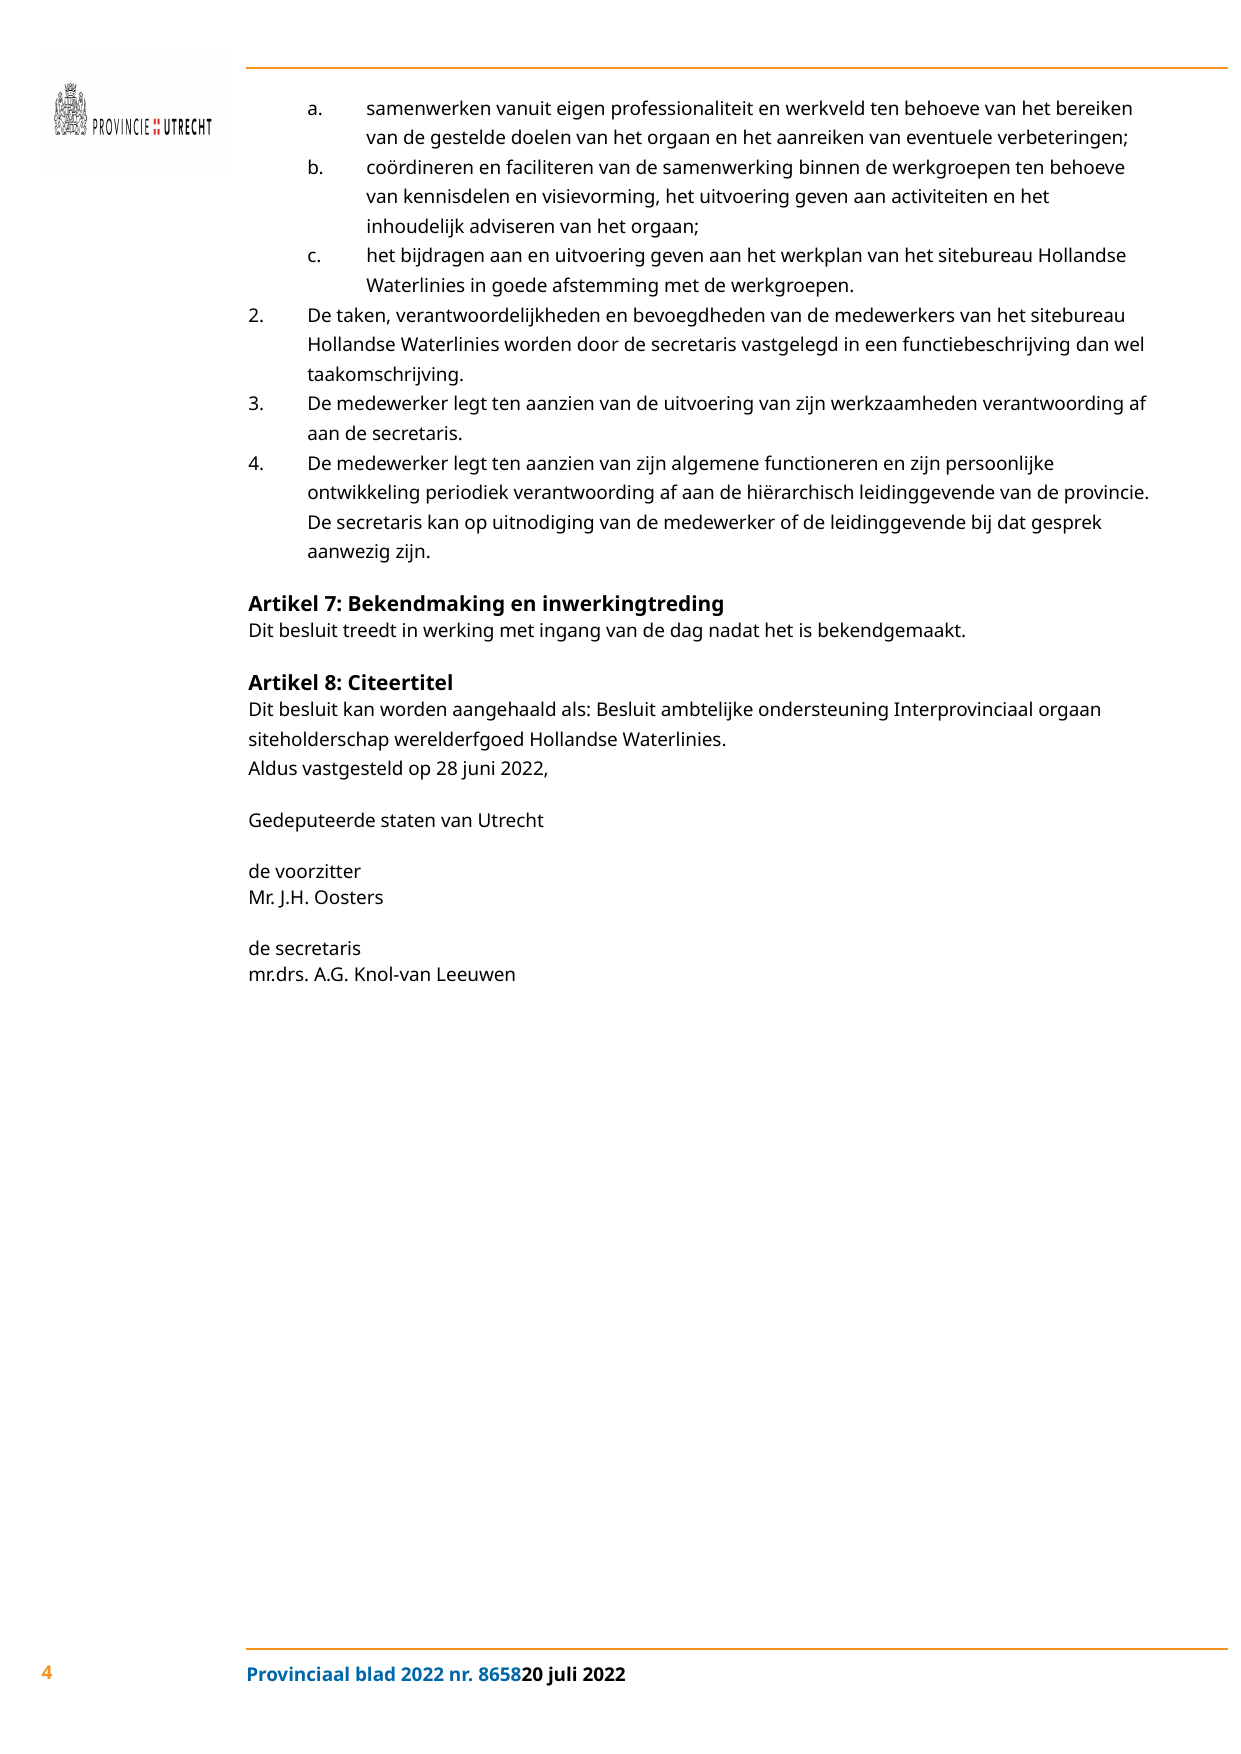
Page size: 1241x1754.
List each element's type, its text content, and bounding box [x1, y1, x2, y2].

list het bijdragen aan en uitvoering geven aan het werkplan van het sitebureau Hollandse Waterlinies in goede afstemming met de werkgroepen. [307, 243, 1152, 298]
list De taken, verantwoordelijkheden en bevoegdheden van de medewerkers van het sitebureau Hollandse Waterlinies worden door de secretaris vastgelegd in een functiebeschrijving dan wel taakomschrijving. [248, 302, 1152, 387]
text de voorzitter [248, 858, 1152, 884]
picture [41, 47, 231, 172]
text de secretaris [248, 936, 1152, 961]
text Dit besluit kan worden aangehaald als: Besluit ambtelijke ondersteuning Interprovinciaal orgaan siteholderschap werelderfgoed Hollandse Waterlinies. [248, 696, 1152, 752]
list De medewerker legt ten aanzien van de uitvoering van zijn werkzaamheden verantwoording af aan de secretaris. [248, 391, 1152, 446]
text Aldus vastgesteld op 28 juni 2022, [248, 755, 1152, 781]
text Artikel 7: Bekendmaking en inwerkingtreding [248, 589, 1152, 617]
list coördineren en faciliteren van de samenwerking binnen de werkgroepen ten behoeve van kennisdelen en visievorming, het uitvoering geven aan activiteiten en het inhoudelijk adviseren van het orgaan; [307, 154, 1152, 239]
text Mr. J.H. Oosters [248, 884, 1152, 910]
text Dit besluit treedt in werking met ingang van de dag nadat het is bekendgemaakt. [248, 617, 1152, 643]
list De medewerker legt ten aanzien van zijn algemene functioneren en zijn persoonlijke ontwikkeling periodiek verantwoording af aan de hiërarchisch leidinggevende van de provincie. De secretaris kan op uitnodiging van de medewerker of de leidinggevende bij dat gesprek aanwezig zijn. [248, 450, 1152, 564]
text Gedeputeerde staten van Utrecht [248, 807, 1152, 833]
text Artikel 8: Citeertitel [248, 668, 1152, 696]
text mr.drs. A.G. Knol-van Leeuwen [248, 961, 1152, 987]
list samenwerken vanuit eigen professionaliteit en werkveld ten behoeve van het bereiken van de gestelde doelen van het orgaan en het aanreiken van eventuele verbeteringen; [307, 95, 1152, 150]
